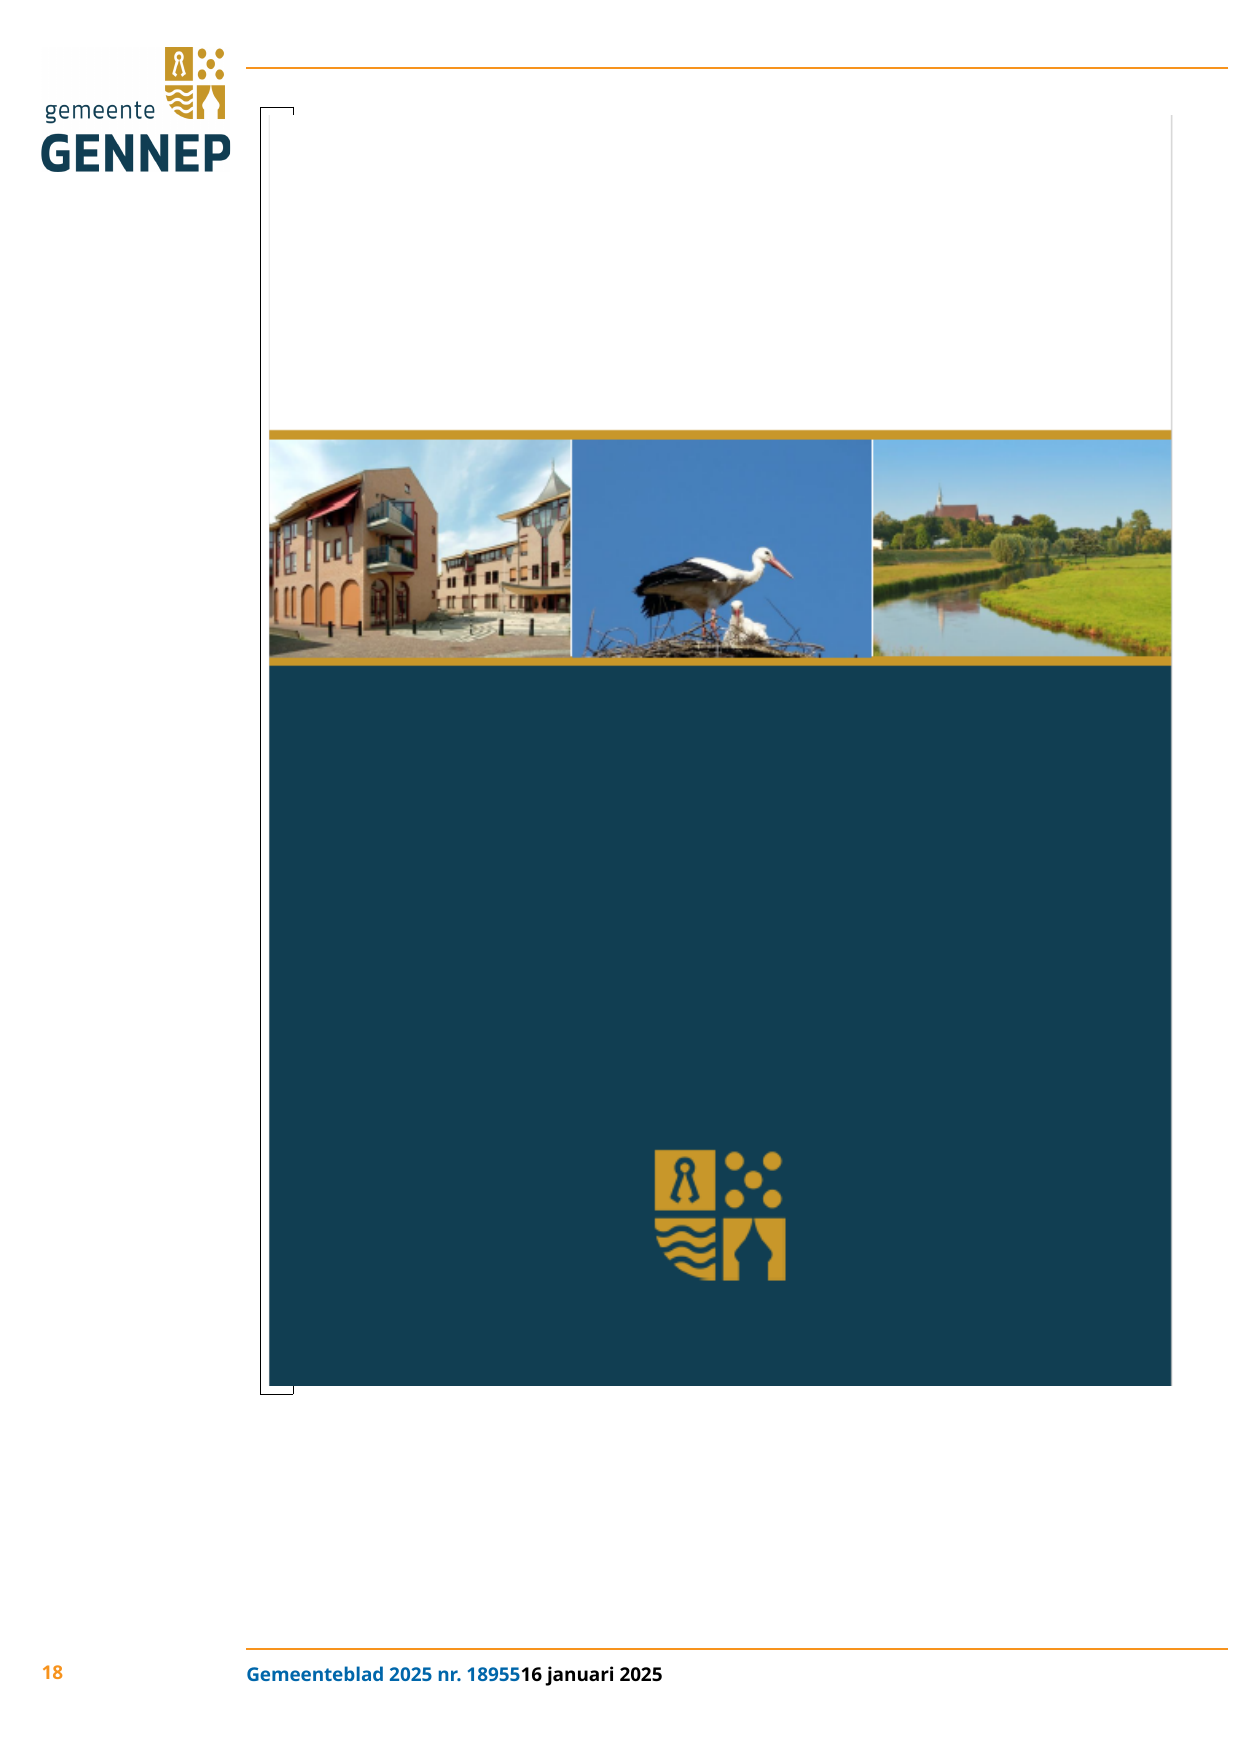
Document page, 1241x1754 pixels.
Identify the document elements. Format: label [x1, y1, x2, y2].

picture [41, 47, 231, 172]
picture [268, 115, 1173, 1386]
